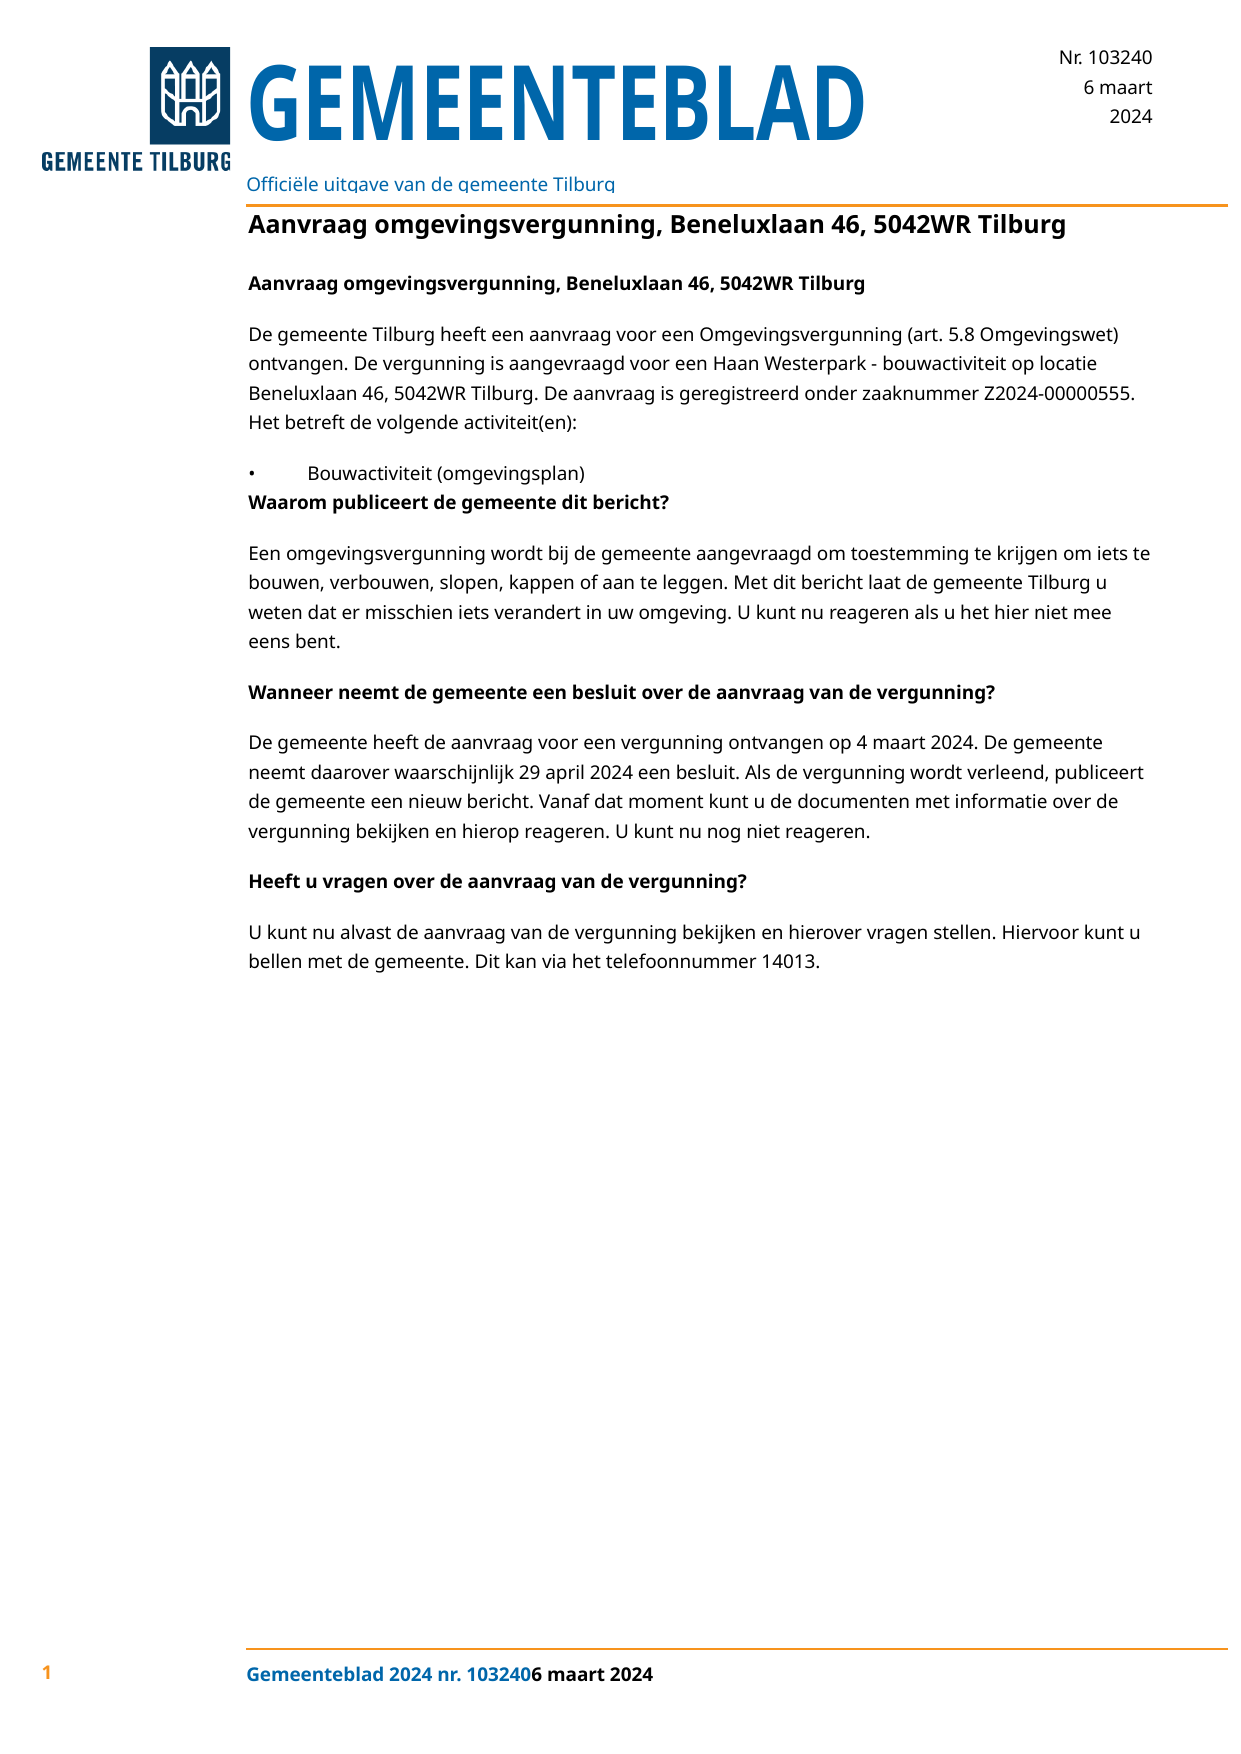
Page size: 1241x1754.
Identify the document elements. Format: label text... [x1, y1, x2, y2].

text U kunt nu alvast de aanvraag van de vergunning bekijken en hierover vragen stellen. Hiervoor kunt u bellen met de gemeente. Dit kan via het telefoonnummer 14013. [248, 919, 1152, 974]
text Waarom publiceert de gemeente dit bericht? [248, 489, 1152, 515]
text Aanvraag omgevingsvergunning, Beneluxlaan 46, 5042WR Tilburg [248, 270, 1152, 296]
text De gemeente Tilburg heeft een aanvraag voor een Omgevingsvergunning (art. 5.8 Omgevingswet) ontvangen. De vergunning is aangevraagd voor een Haan Westerpark - bouwactiviteit op locatie Beneluxlaan 46, 5042WR Tilburg. De aanvraag is geregistreerd onder zaaknummer Z2024-00000555. Het betreft de volgende activiteit(en): [248, 321, 1152, 435]
text Een omgevingsvergunning wordt bij de gemeente aangevraagd om toestemming te krijgen om iets te bouwen, verbouwen, slopen, kappen of aan te leggen. Met dit bericht laat de gemeente Tilburg u weten dat er misschien iets verandert in uw omgeving. U kunt nu reageren als u het hier niet mee eens bent. [248, 540, 1152, 654]
picture [41, 47, 231, 172]
list Bouwactiviteit (omgevingsplan) [248, 460, 1152, 486]
text Aanvraag omgevingsvergunning, Beneluxlaan 46, 5042WR Tilburg [248, 207, 1152, 241]
text Heeft u vragen over de aanvraag van de vergunning? [248, 869, 1152, 894]
text De gemeente heeft de aanvraag voor een vergunning ontvangen op 4 maart 2024. De gemeente neemt daarover waarschijnlijk 29 april 2024 een besluit. Als de vergunning wordt verleend, publiceert de gemeente een nieuw bericht. Vanaf dat moment kunt u de documenten met informatie over de vergunning bekijken en hierop reageren. U kunt nu nog niet reageren. [248, 729, 1152, 844]
text Wanneer neemt de gemeente een besluit over de aanvraag van de vergunning? [248, 679, 1152, 705]
